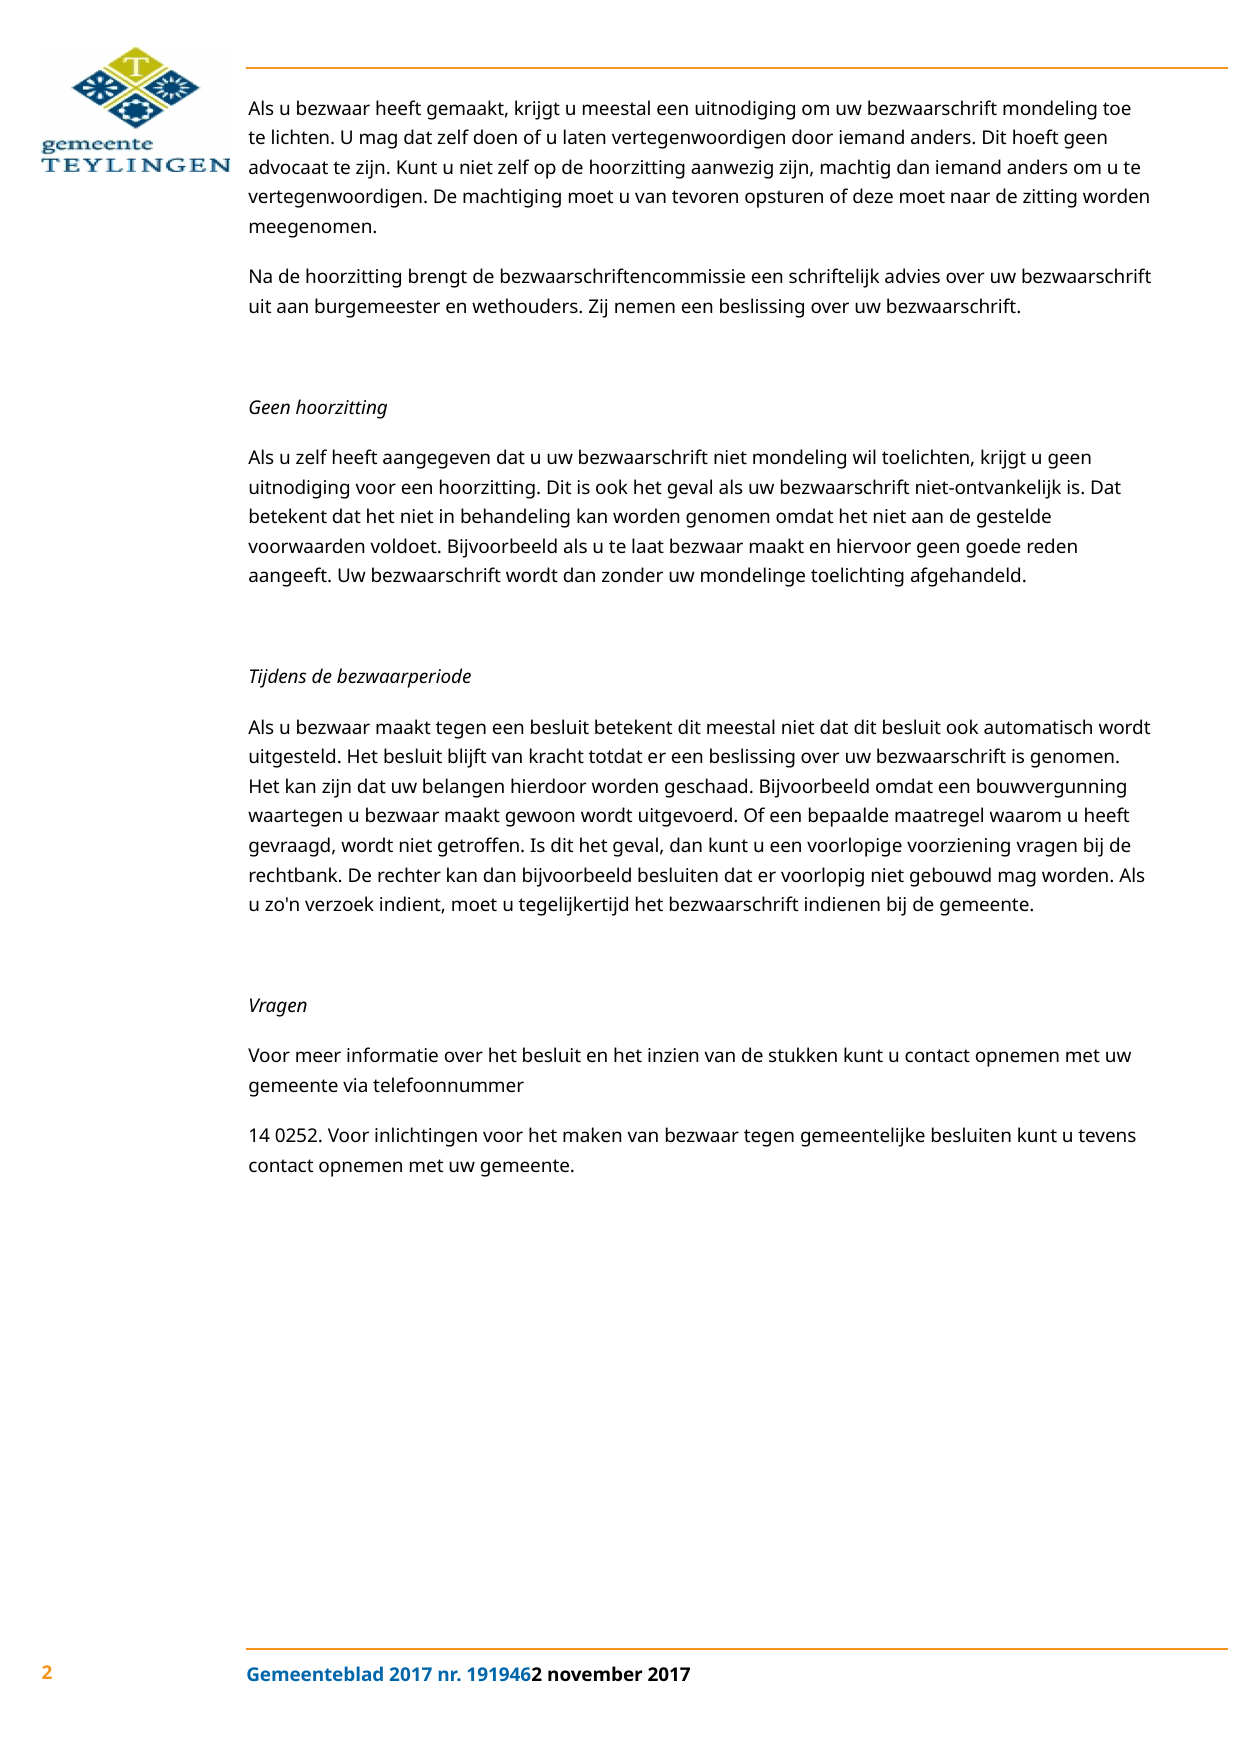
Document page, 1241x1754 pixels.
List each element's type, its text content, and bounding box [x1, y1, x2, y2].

text 14 0252. Voor inlichtingen voor het maken van bezwaar tegen gemeentelijke besluiten kunt u tevens contact opnemen met uw gemeente. [248, 1123, 1152, 1178]
text Vragen [248, 992, 1152, 1018]
text Als u bezwaar maakt tegen een besluit betekent dit meestal niet dat dit besluit ook automatisch wordt uitgesteld. Het besluit blijft van kracht totdat er een beslissing over uw bezwaarschrift is genomen. Het kan zijn dat uw belangen hierdoor worden geschaad. Bijvoorbeeld omdat een bouwvergunning waartegen u bezwaar maakt gewoon wordt uitgevoerd. Of een bepaalde maatregel waarom u heeft gevraagd, wordt niet getroffen. Is dit het geval, dan kunt u een voorlopige voorziening vragen bij de rechtbank. De rechter kan dan bijvoorbeeld besluiten dat er voorlopig niet gebouwd mag worden. Als u zo'n verzoek indient, moet u tegelijkertijd het bezwaarschrift indienen bij de gemeente. [248, 714, 1152, 917]
text Na de hoorzitting brengt de bezwaarschriftencommissie een schriftelijk advies over uw bezwaarschrift uit aan burgemeester en wethouders. Zij nemen een beslissing over uw bezwaarschrift. [248, 263, 1152, 319]
text Voor meer informatie over het besluit en het inzien van de stukken kunt u contact opnemen met uw gemeente via telefoonnummer [248, 1043, 1152, 1098]
text Tijdens de bezwaarperiode [248, 663, 1152, 689]
text Geen hoorzitting [248, 394, 1152, 420]
picture [41, 47, 231, 172]
text Als u zelf heeft aangegeven dat u uw bezwaarschrift niet mondeling wil toelichten, krijgt u geen uitnodiging voor een hoorzitting. Dit is ook het geval als uw bezwaarschrift niet-ontvankelijk is. Dat betekent dat het niet in behandeling kan worden genomen omdat het niet aan de gestelde voorwaarden voldoet. Bijvoorbeeld als u te laat bezwaar maakt en hiervoor geen goede reden aangeeft. Uw bezwaarschrift wordt dan zonder uw mondelinge toelichting afgehandeld. [248, 444, 1152, 588]
text Als u bezwaar heeft gemaakt, krijgt u meestal een uitnodiging om uw bezwaarschrift mondeling toe te lichten. U mag dat zelf doen of u laten vertegenwoordigen door iemand anders. Dit hoeft geen advocaat te zijn. Kunt u niet zelf op de hoorzitting aanwezig zijn, machtig dan iemand anders om u te vertegenwoordigen. De machtiging moet u van tevoren opsturen of deze moet naar de zitting worden meegenomen. [248, 95, 1152, 239]
